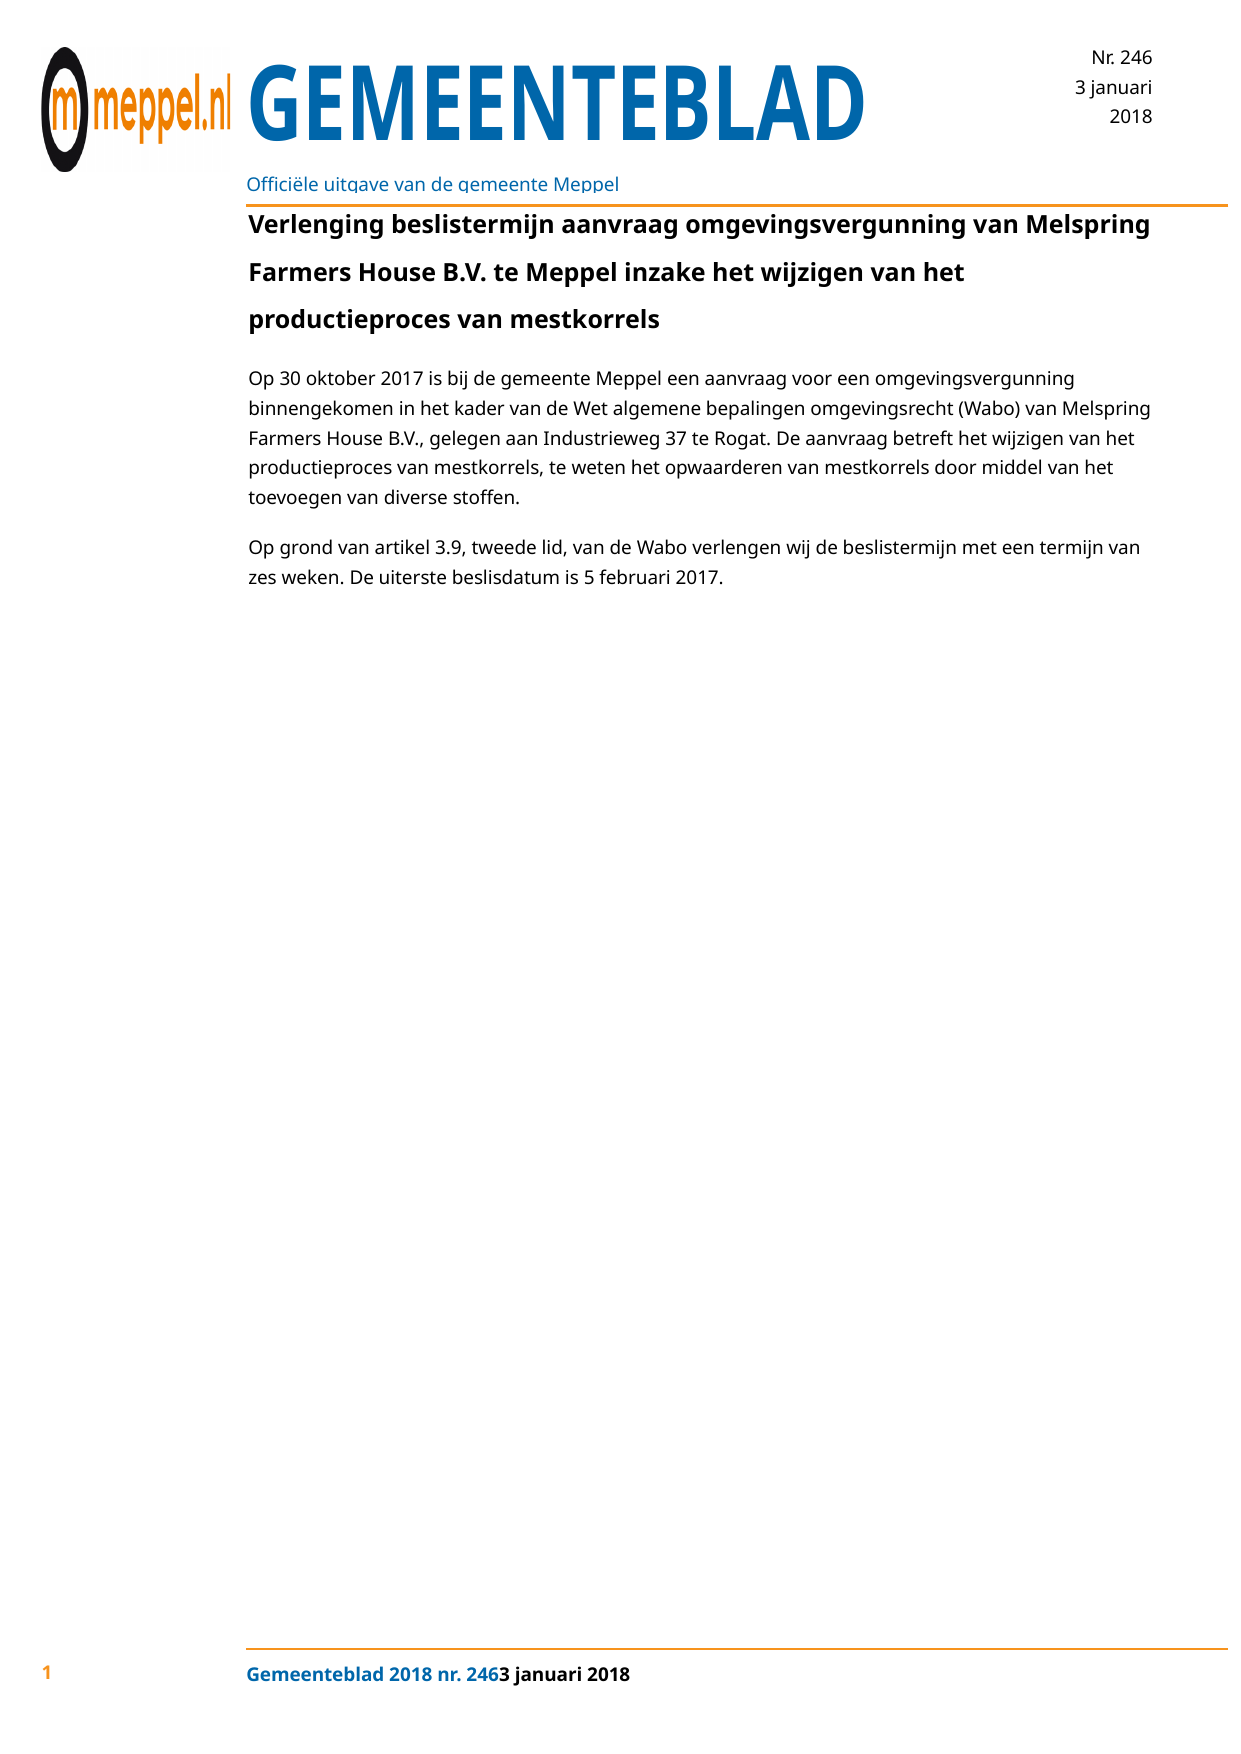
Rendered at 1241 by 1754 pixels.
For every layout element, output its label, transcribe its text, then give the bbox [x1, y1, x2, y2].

text Op 30 oktober 2017 is bij de gemeente Meppel een aanvraag voor een omgevingsvergunning binnengekomen in het kader van de Wet algemene bepalingen omgevingsrecht (Wabo) van Melspring Farmers House B.V., gelegen aan Industrieweg 37 te Rogat. De aanvraag betreft het wijzigen van het productieproces van mestkorrels, te weten het opwaarderen van mestkorrels door middel van het toevoegen van diverse stoffen. [248, 366, 1152, 509]
text Verlenging beslistermijn aanvraag omgevingsvergunning van Melspring Farmers House B.V. te Meppel inzake het wijzigen van het productieproces van mestkorrels [248, 207, 1152, 336]
text Op grond van artikel 3.9, tweede lid, van de Wabo verlengen wij de beslistermijn met een termijn van zes weken. De uiterste beslisdatum is 5 februari 2017. [248, 534, 1152, 589]
picture [41, 47, 231, 172]
